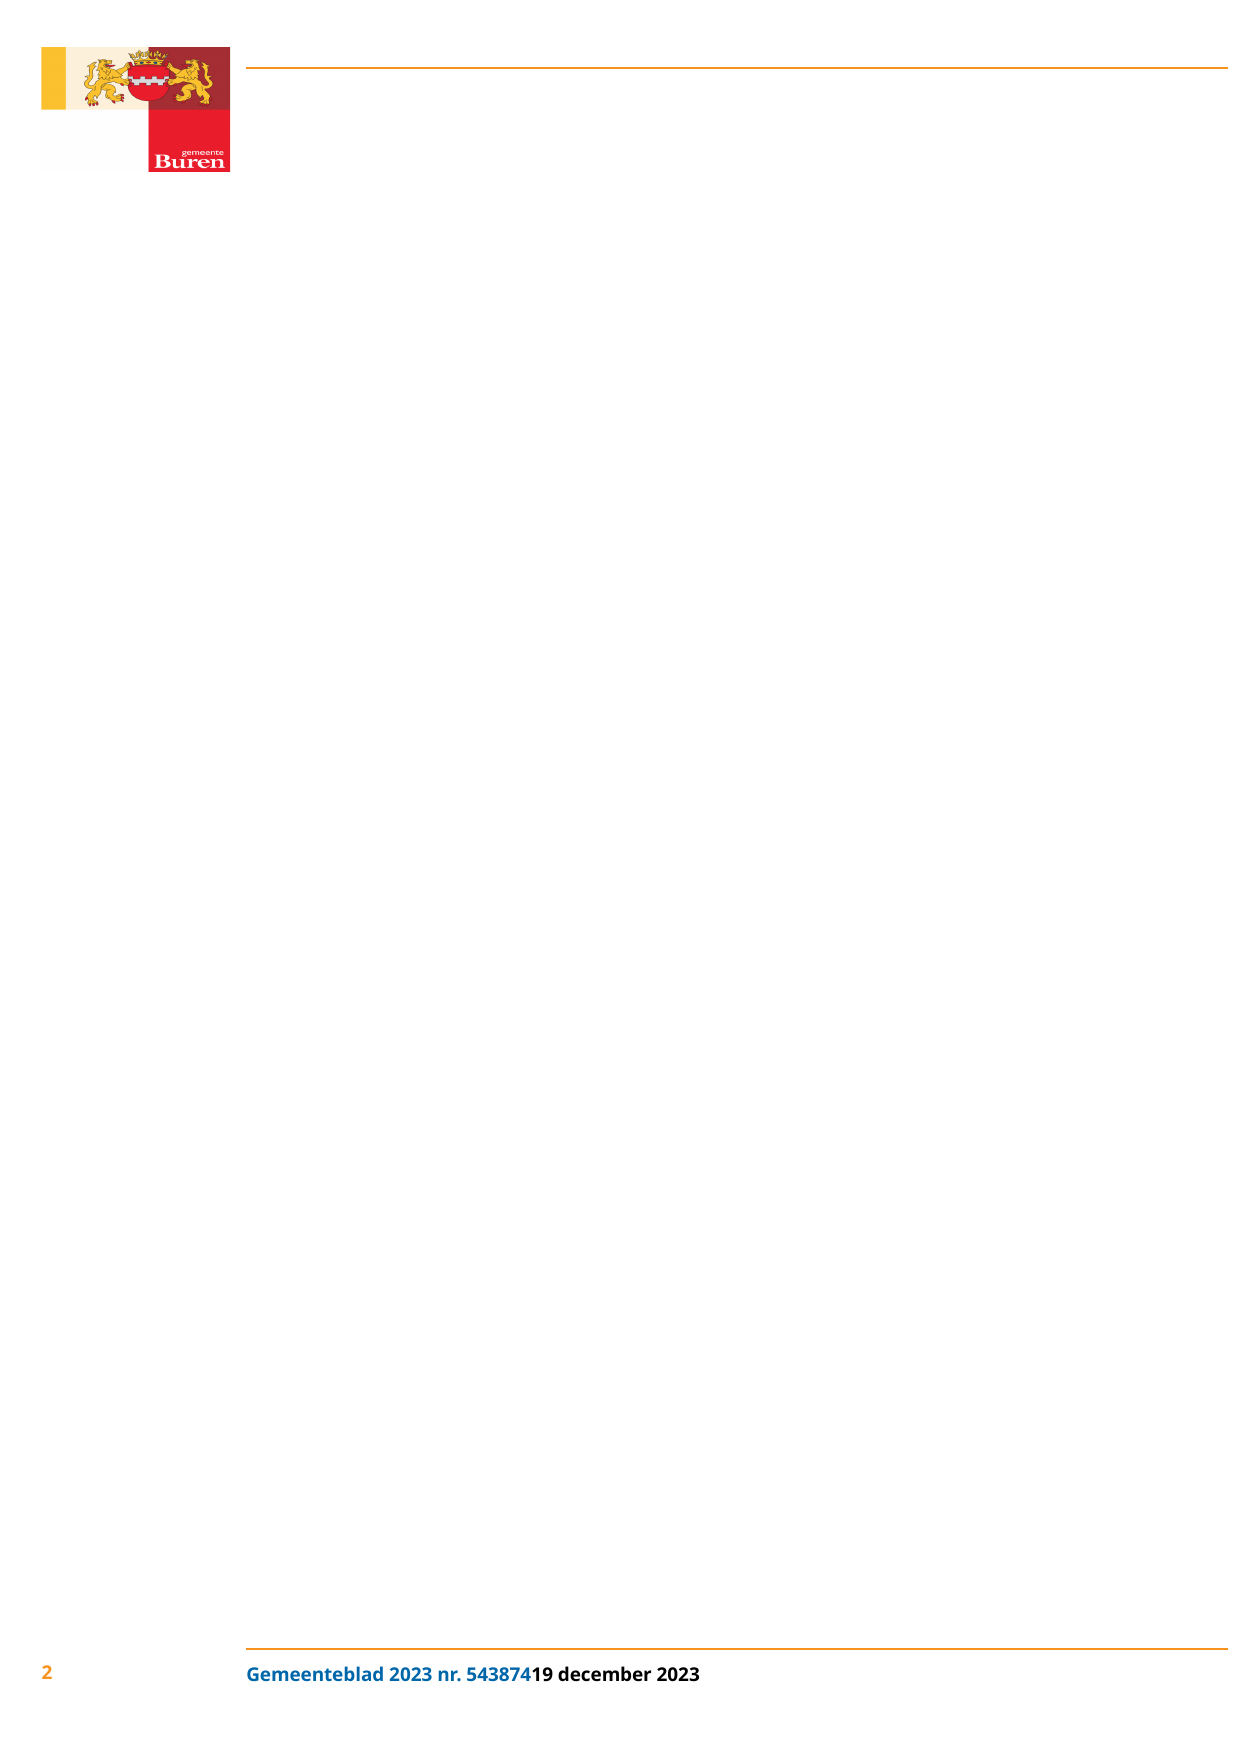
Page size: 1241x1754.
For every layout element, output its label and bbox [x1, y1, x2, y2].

picture [41, 47, 231, 172]
